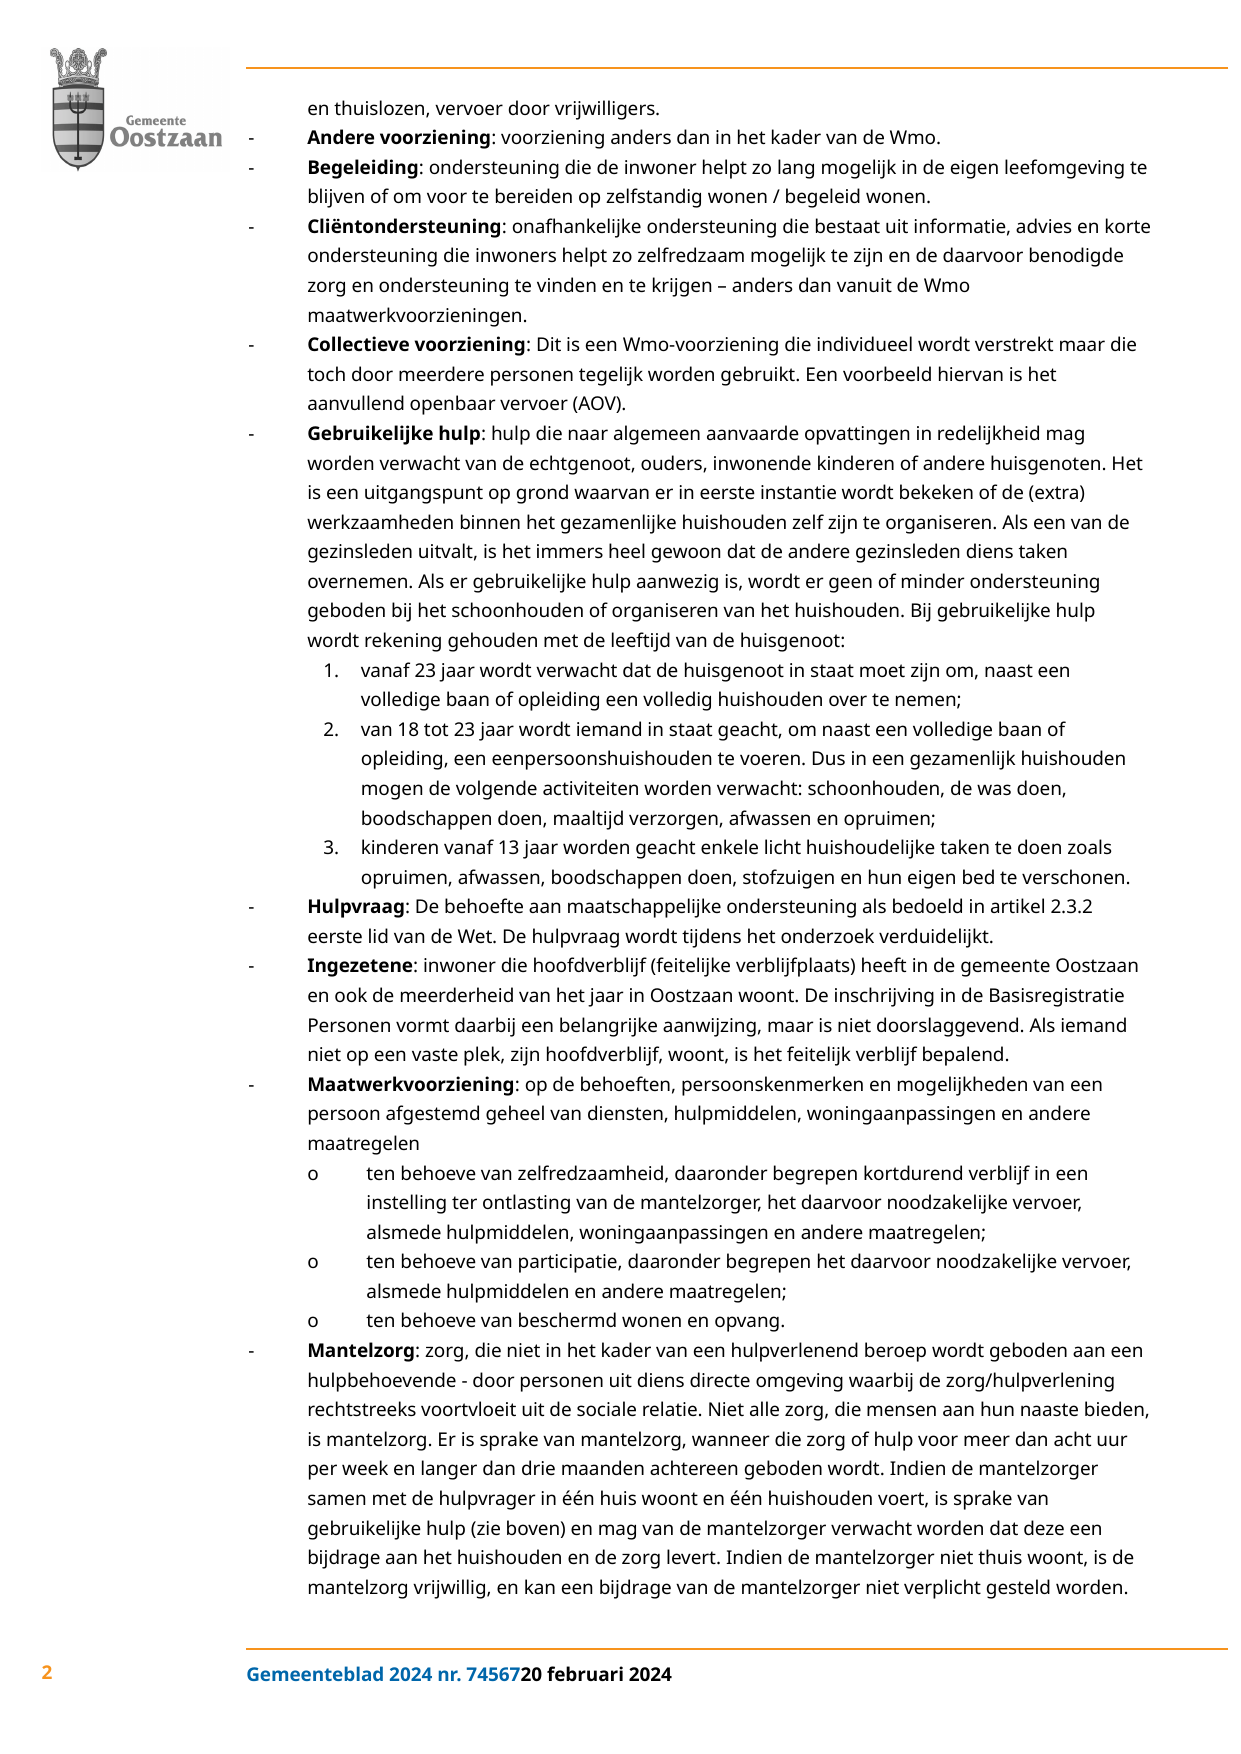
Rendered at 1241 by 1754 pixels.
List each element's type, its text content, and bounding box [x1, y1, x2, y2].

list Collectieve voorziening: Dit is een Wmo-voorziening die individueel wordt verstrekt maar die toch door meerdere personen tegelijk worden gebruikt. Een voorbeeld hiervan is het aanvullend openbaar vervoer (AOV). [248, 331, 1152, 416]
list vanaf 23 jaar wordt verwacht dat de huisgenoot in staat moet zijn om, naast een volledige baan of opleiding een volledig huishouden over te nemen; [323, 657, 1152, 712]
list ten behoeve van zelfredzaamheid, daaronder begrepen kortdurend verblijf in een instelling ter ontlasting van de mantelzorger, het daarvoor noodzakelijke vervoer, alsmede hulpmiddelen, woningaanpassingen en andere maatregelen; [307, 1160, 1152, 1245]
list Hulpvraag: De behoefte aan maatschappelijke ondersteuning als bedoeld in artikel 2.3.2 eerste lid van de Wet. De hulpvraag wordt tijdens het onderzoek verduidelijkt. [248, 893, 1152, 949]
list Andere voorziening: voorziening anders dan in het kader van de Wmo. [248, 124, 1152, 150]
list ten behoeve van participatie, daaronder begrepen het daarvoor noodzakelijke vervoer, alsmede hulpmiddelen en andere maatregelen; [307, 1248, 1152, 1304]
picture [41, 47, 231, 172]
list en thuislozen, vervoer door vrijwilligers. [248, 95, 1152, 121]
list van 18 tot 23 jaar wordt iemand in staat geacht, om naast een volledige baan of opleiding, een eenpersoonshuishouden te voeren. Dus in een gezamenlijk huishouden mogen de volgende activiteiten worden verwacht: schoonhouden, de was doen, boodschappen doen, maaltijd verzorgen, afwassen en opruimen; [323, 716, 1152, 831]
list Cliёntondersteuning: onafhankelijke ondersteuning die bestaat uit informatie, advies en korte ondersteuning die inwoners helpt zo zelfredzaam mogelijk te zijn en de daarvoor benodigde zorg en ondersteuning te vinden en te krijgen – anders dan vanuit de Wmo maatwerkvoorzieningen. [248, 213, 1152, 328]
list Maatwerkvoorziening: op de behoeften, persoonskenmerken en mogelijkheden van een persoon afgestemd geheel van diensten, hulpmiddelen, woningaanpassingen en andere maatregelen [248, 1071, 1152, 1156]
list Gebruikelijke hulp: hulp die naar algemeen aanvaarde opvattingen in redelijkheid mag worden verwacht van de echtgenoot, ouders, inwonende kinderen of andere huisgenoten. Het is een uitgangspunt op grond waarvan er in eerste instantie wordt bekeken of de (extra) werkzaamheden binnen het gezamenlijke huishouden zelf zijn te organiseren. Als een van de gezinsleden uitvalt, is het immers heel gewoon dat de andere gezinsleden diens taken overnemen. Als er gebruikelijke hulp aanwezig is, wordt er geen of minder ondersteuning geboden bij het schoonhouden of organiseren van het huishouden. Bij gebruikelijke hulp wordt rekening gehouden met de leeftijd van de huisgenoot: [248, 420, 1152, 653]
list kinderen vanaf 13 jaar worden geacht enkele licht huishoudelijke taken te doen zoals opruimen, afwassen, boodschappen doen, stofzuigen en hun eigen bed te verschonen. [323, 834, 1152, 890]
list Begeleiding: ondersteuning die de inwoner helpt zo lang mogelijk in de eigen leefomgeving te blijven of om voor te bereiden op zelfstandig wonen / begeleid wonen. [248, 154, 1152, 209]
list Mantelzorg: zorg, die niet in het kader van een hulpverlenend beroep wordt geboden aan een hulpbehoevende - door personen uit diens directe omgeving waarbij de zorg/hulpverlening rechtstreeks voortvloeit uit de sociale relatie. Niet alle zorg, die mensen aan hun naaste bieden, is mantelzorg. Er is sprake van mantelzorg, wanneer die zorg of hulp voor meer dan acht uur per week en langer dan drie maanden achtereen geboden wordt. Indien de mantelzorger samen met de hulpvrager in één huis woont en één huishouden voert, is sprake van gebruikelijke hulp (zie boven) en mag van de mantelzorger verwacht worden dat deze een bijdrage aan het huishouden en de zorg levert. Indien de mantelzorger niet thuis woont, is de mantelzorg vrijwillig, en kan een bijdrage van de mantelzorger niet verplicht gesteld worden. [248, 1337, 1152, 1600]
list ten behoeve van beschermd wonen en opvang. [307, 1308, 1152, 1333]
list Ingezetene: inwoner die hoofdverblijf (feitelijke verblijfplaats) heeft in de gemeente Oostzaan en ook de meerderheid van het jaar in Oostzaan woont. De inschrijving in de Basisregistratie Personen vormt daarbij een belangrijke aanwijzing, maar is niet doorslaggevend. Als iemand niet op een vaste plek, zijn hoofdverblijf, woont, is het feitelijk verblijf bepalend. [248, 953, 1152, 1067]
